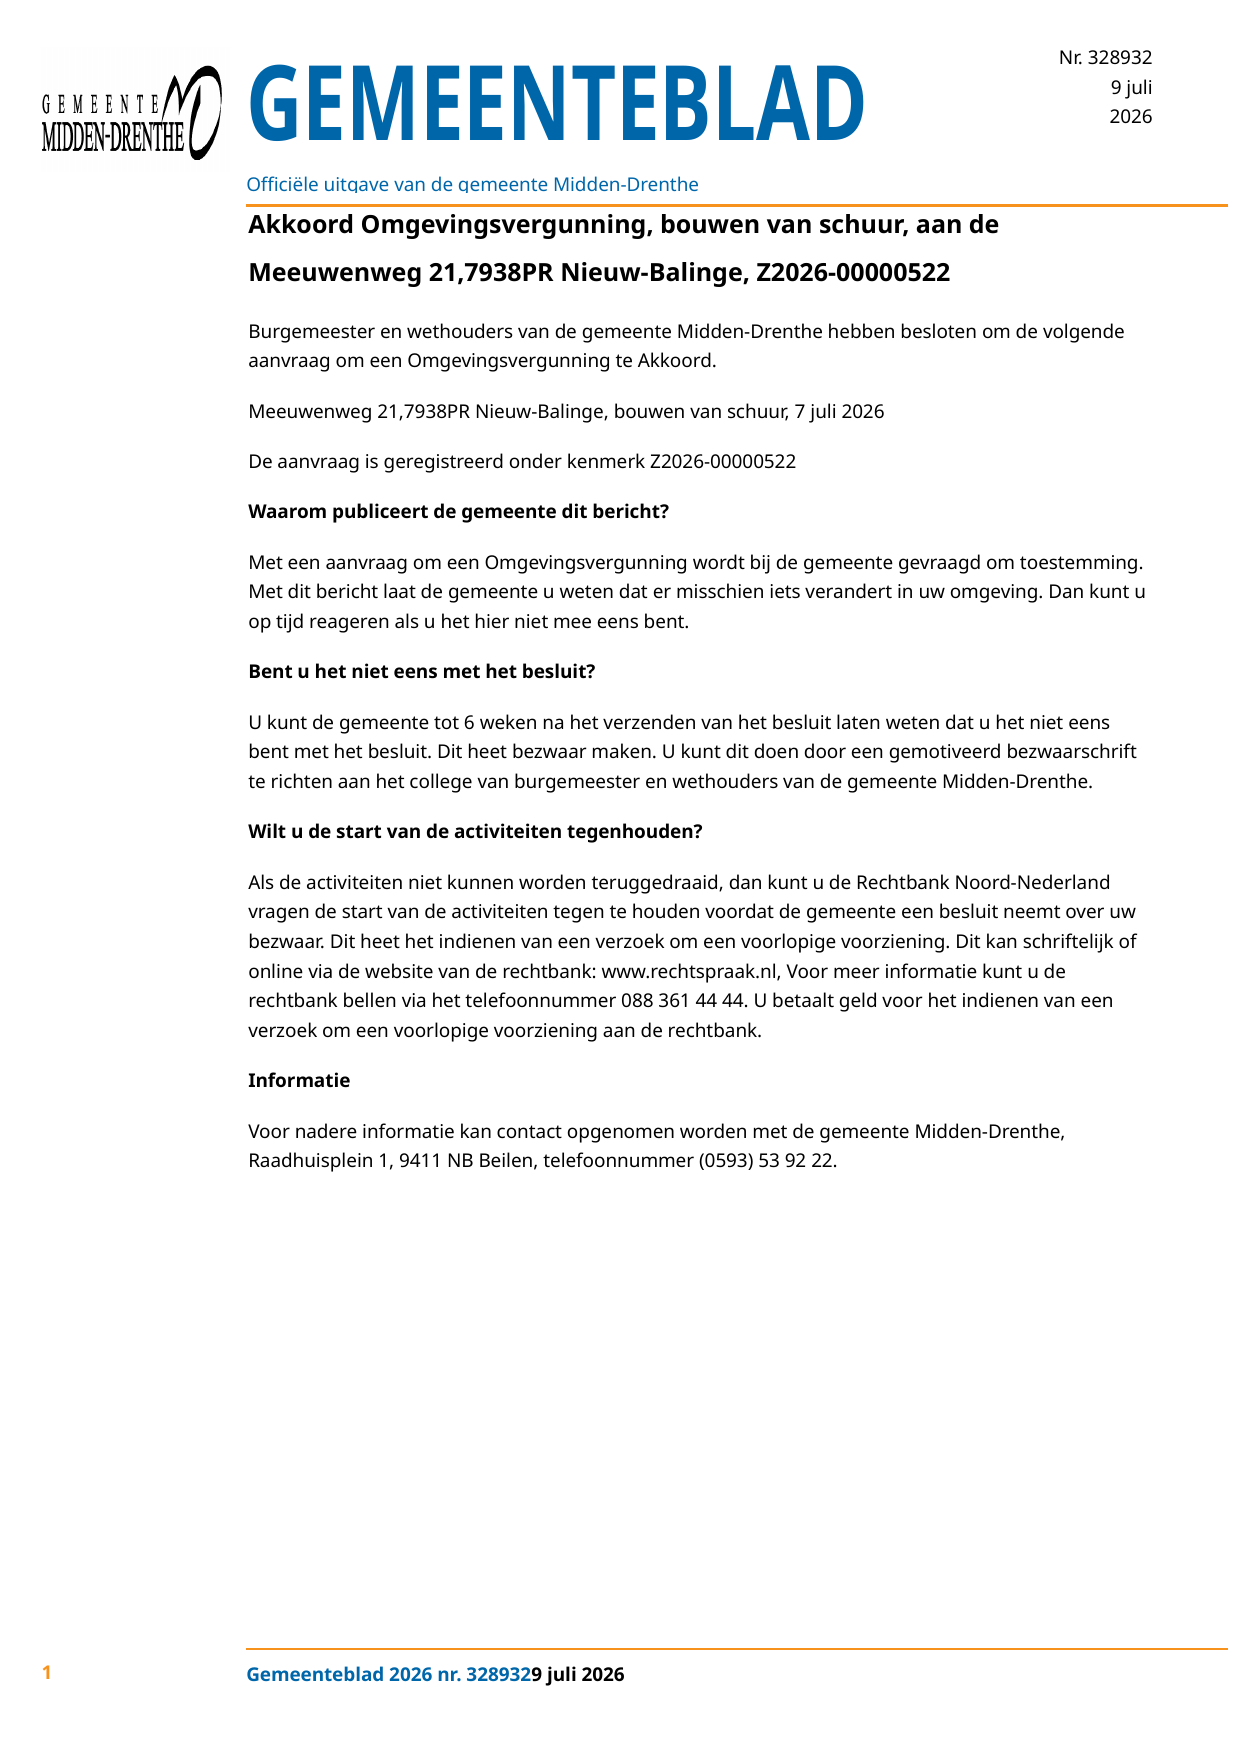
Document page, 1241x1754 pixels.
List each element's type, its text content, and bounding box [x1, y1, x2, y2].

text Burgemeester en wethouders van de gemeente Midden-Drenthe hebben besloten om de volgende aanvraag om een Omgevingsvergunning te Akkoord. [248, 318, 1152, 373]
text Meeuwenweg 21,7938PR Nieuw-Balinge, bouwen van schuur, 7 juli 2026 [248, 398, 1152, 424]
text Akkoord Omgevingsvergunning, bouwen van schuur, aan de Meeuwenweg 21,7938PR Nieuw-Balinge, Z2026-00000522 [248, 207, 1152, 288]
text Informatie [248, 1067, 1152, 1093]
text De aanvraag is geregistreerd onder kenmerk Z2026-00000522 [248, 448, 1152, 474]
text Als de activiteiten niet kunnen worden teruggedraaid, dan kunt u de Rechtbank Noord-Nederland vragen de start van de activiteiten tegen te houden voordat de gemeente een besluit neemt over uw bezwaar. Dit heet het indienen van een verzoek om een voorlopige voorziening. Dit kan schriftelijk of online via de website van de rechtbank: www.rechtspraak.nl, Voor meer informatie kunt u de rechtbank bellen via het telefoonnummer 088 361 44 44. U betaalt geld voor het indienen van een verzoek om een voorlopige voorziening aan de rechtbank. [248, 869, 1152, 1043]
text Met een aanvraag om een Omgevingsvergunning wordt bij de gemeente gevraagd om toestemming. Met dit bericht laat de gemeente u weten dat er misschien iets verandert in uw omgeving. Dan kunt u op tijd reageren als u het hier niet mee eens bent. [248, 549, 1152, 634]
text Waarom publiceert de gemeente dit bericht? [248, 499, 1152, 524]
text Bent u het niet eens met het besluit? [248, 659, 1152, 684]
text U kunt de gemeente tot 6 weken na het verzenden van het besluit laten weten dat u het niet eens bent met het besluit. Dit heet bezwaar maken. U kunt dit doen door een gemotiveerd bezwaarschrift te richten aan het college van burgemeester en wethouders van de gemeente Midden-Drenthe. [248, 709, 1152, 794]
text Wilt u de start van de activiteiten tegenhouden? [248, 819, 1152, 844]
text Voor nadere informatie kan contact opgenomen worden met de gemeente Midden-Drenthe, Raadhuisplein 1, 9411 NB Beilen, telefoonnummer (0593) 53 92 22. [248, 1118, 1152, 1173]
picture [41, 47, 231, 172]
